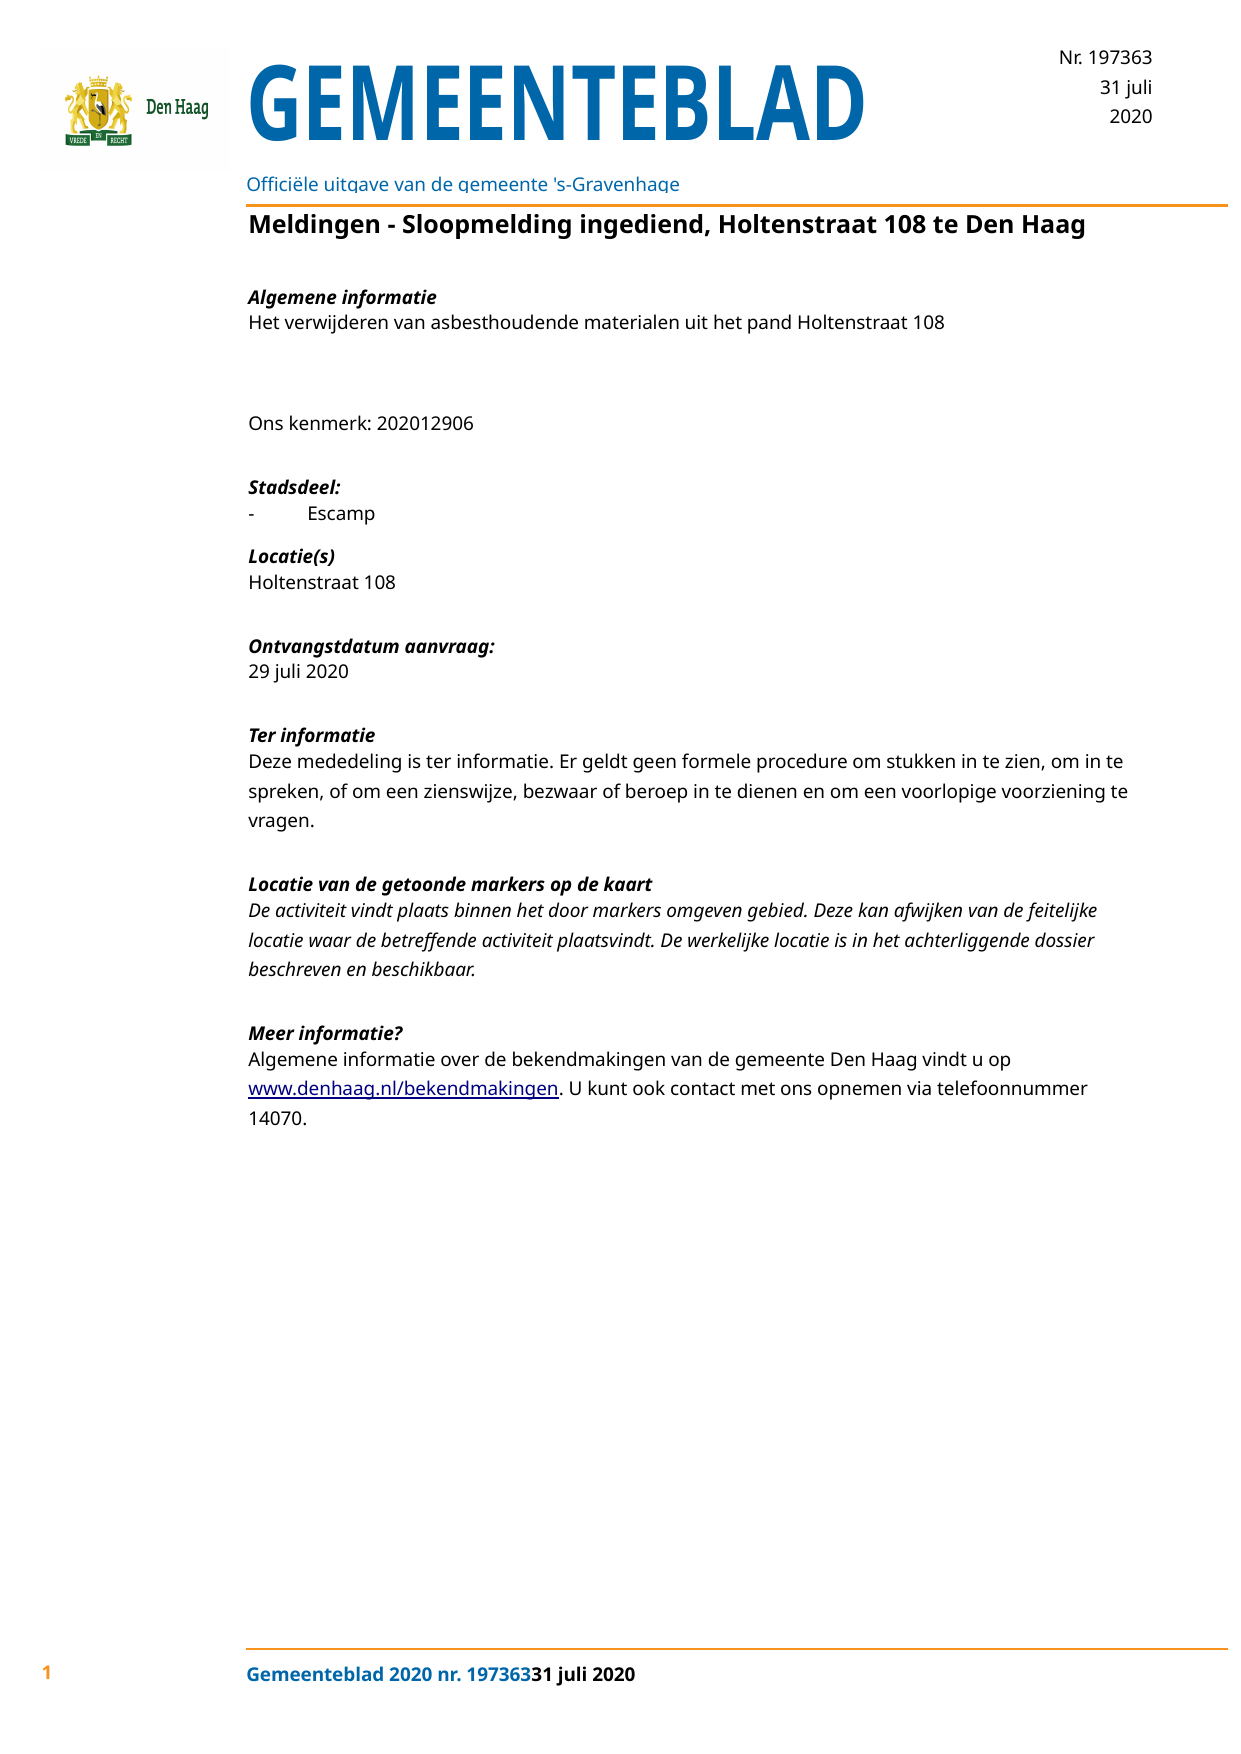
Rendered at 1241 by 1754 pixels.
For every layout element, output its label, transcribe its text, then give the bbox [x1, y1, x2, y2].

text De activiteit vindt plaats binnen het door markers omgeven gebied. Deze kan afwijken van de feitelijke locatie waar de betreffende activiteit plaatsvindt. De werkelijke locatie is in het achterliggende dossier beschreven en beschikbaar. [248, 897, 1152, 982]
list Escamp [248, 500, 1152, 526]
text Ontvangstdatum aanvraag: [248, 633, 1152, 659]
text Meer informatie? [248, 1020, 1152, 1046]
text 29 juli 2020 [248, 659, 1152, 684]
text Ons kenmerk: 202012906 [248, 410, 1152, 436]
text Algemene informatie [248, 284, 1152, 309]
text Locatie van de getoonde markers op de kaart [248, 871, 1152, 897]
text Locatie(s) [248, 543, 1152, 569]
picture [41, 47, 231, 172]
text Het verwijderen van asbesthoudende materialen uit het pand Holtenstraat 108 [248, 309, 1152, 335]
text Ter informatie [248, 723, 1152, 748]
text Algemene informatie over de bekendmakingen van de gemeente Den Haag vindt u op www.denhaag.nl/bekendmakingen. U kunt ook contact met ons opnemen via telefoonnummer 14070. [248, 1046, 1152, 1131]
text Meldingen - Sloopmelding ingediend, Holtenstraat 108 te Den Haag [248, 207, 1152, 241]
text Stadsdeel: [248, 474, 1152, 500]
text Holtenstraat 108 [248, 569, 1152, 595]
text Deze mededeling is ter informatie. Er geldt geen formele procedure om stukken in te zien, om in te spreken, of om een zienswijze, bezwaar of beroep in te dienen en om een voorlopige voorziening te vragen. [248, 748, 1152, 833]
